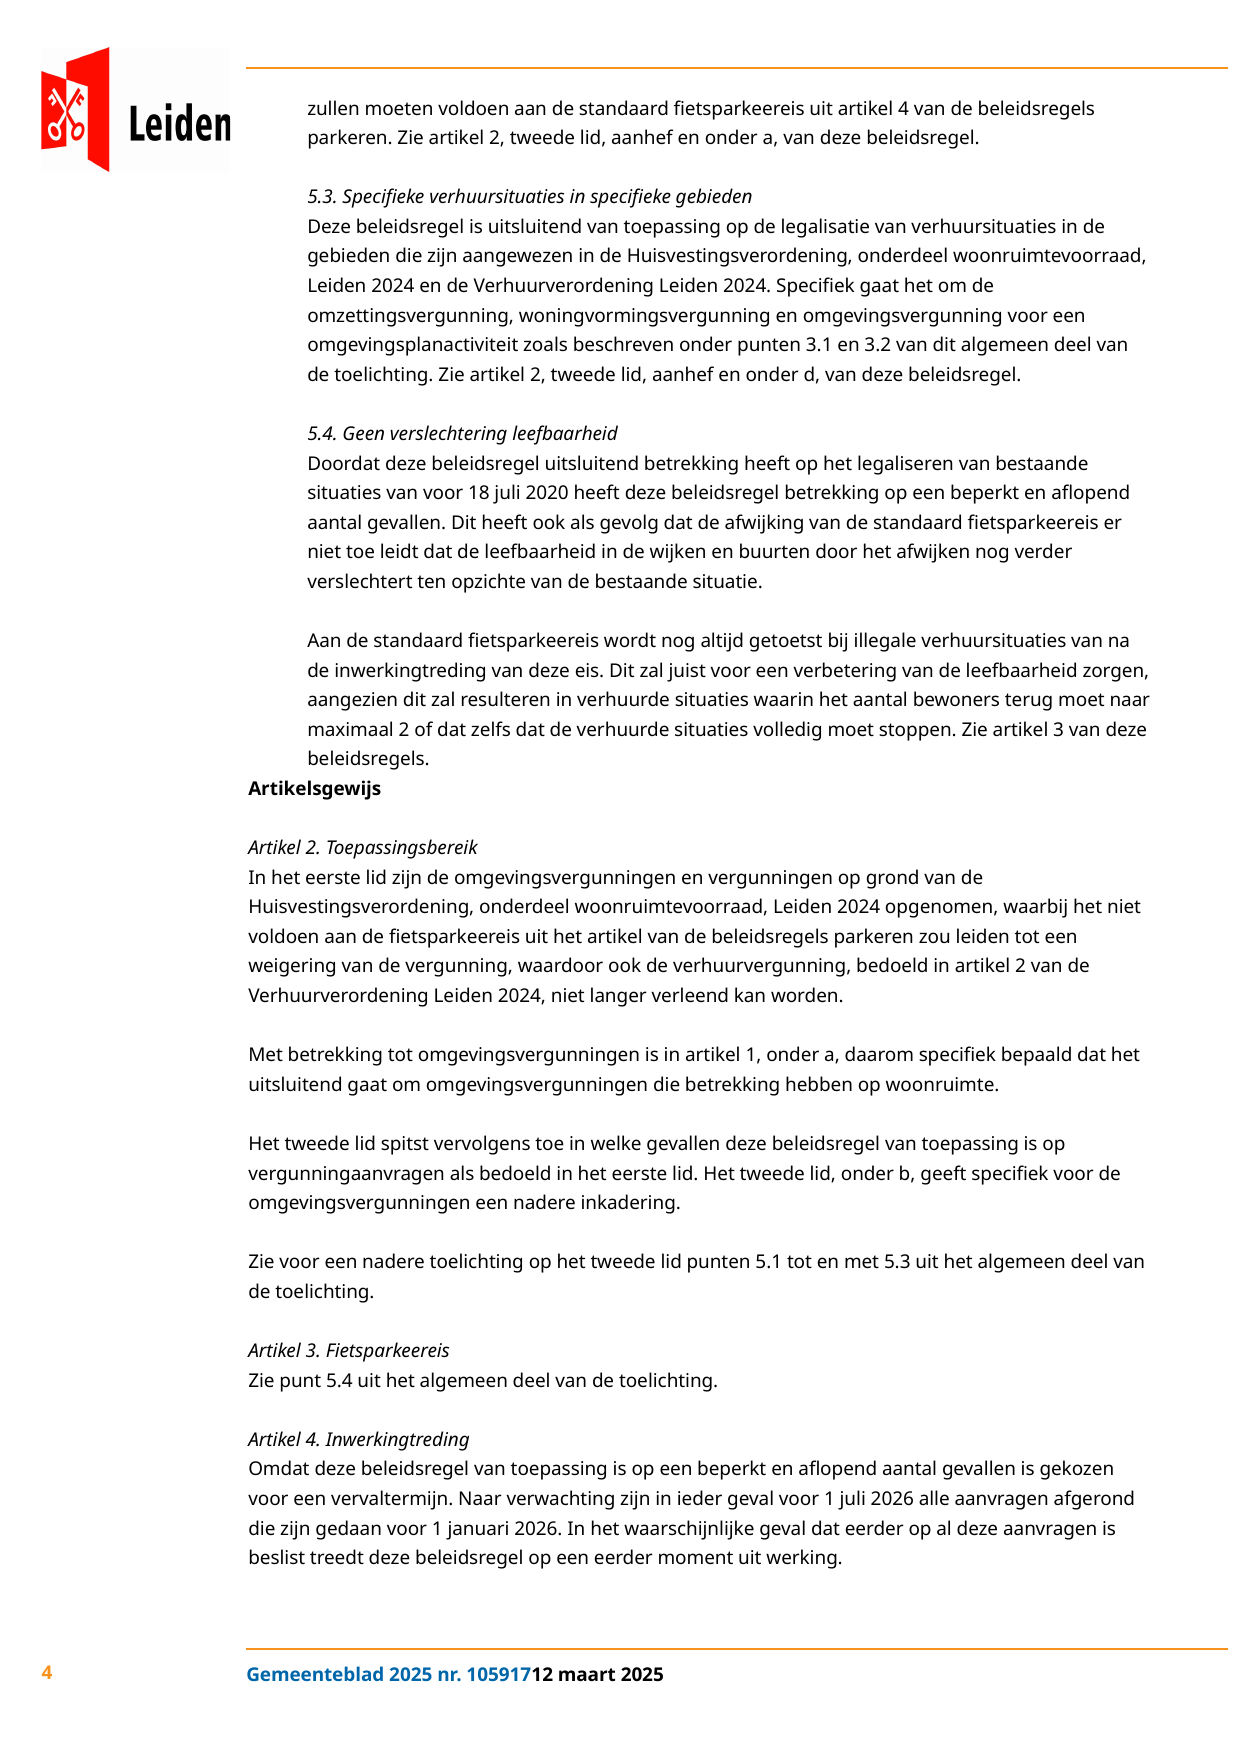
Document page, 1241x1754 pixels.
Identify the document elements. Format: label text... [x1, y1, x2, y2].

list Doordat deze beleidsregel uitsluitend betrekking heeft op het legaliseren van bestaande situaties van voor 18 juli 2020 heeft deze beleidsregel betrekking op een beperkt en aflopend aantal gevallen. Dit heeft ook als gevolg dat de afwijking van de standaard fietsparkeereis er niet toe leidt dat de leefbaarheid in de wijken en buurten door het afwijken nog verder verslechtert ten opzichte van de bestaande situatie. [248, 450, 1152, 594]
text Met betrekking tot omgevingsvergunningen is in artikel 1, onder a, daarom specifiek bepaald dat het uitsluitend gaat om omgevingsvergunningen die betrekking hebben op woonruimte. [248, 1041, 1152, 1097]
text Artikel 3. Fietsparkeereis [248, 1337, 1152, 1363]
text Artikel 4. Inwerkingtreding [248, 1426, 1152, 1452]
list 5.4. Geen verslechtering leefbaarheid [248, 420, 1152, 446]
text Zie voor een nadere toelichting op het tweede lid punten 5.1 tot en met 5.3 uit het algemeen deel van de toelichting. [248, 1248, 1152, 1304]
text In het eerste lid zijn de omgevingsvergunningen en vergunningen op grond van de Huisvestingsverordening, onderdeel woonruimtevoorraad, Leiden 2024 opgenomen, waarbij het niet voldoen aan de fietsparkeereis uit het artikel van de beleidsregels parkeren zou leiden tot een weigering van de vergunning, waardoor ook de verhuurvergunning, bedoeld in artikel 2 van de Verhuurverordening Leiden 2024, niet langer verleend kan worden. [248, 864, 1152, 1008]
text Artikel 2. Toepassingsbereik [248, 834, 1152, 860]
list zullen moeten voldoen aan de standaard fietsparkeereis uit artikel 4 van de beleidsregels parkeren. Zie artikel 2, tweede lid, aanhef en onder a, van deze beleidsregel. [248, 95, 1152, 150]
text Artikelsgewijs [248, 775, 1152, 801]
text Omdat deze beleidsregel van toepassing is op een beperkt en aflopend aantal gevallen is gekozen voor een vervaltermijn. Naar verwachting zijn in ieder geval voor 1 juli 2026 alle aanvragen afgerond die zijn gedaan voor 1 januari 2026. In het waarschijnlijke geval dat eerder op al deze aanvragen is beslist treedt deze beleidsregel op een eerder moment uit werking. [248, 1456, 1152, 1570]
text Zie punt 5.4 uit het algemeen deel van de toelichting. [248, 1367, 1152, 1393]
list 5.3. Specifieke verhuursituaties in specifieke gebieden [248, 183, 1152, 209]
text Het tweede lid spitst vervolgens toe in welke gevallen deze beleidsregel van toepassing is op vergunningaanvragen als bedoeld in het eerste lid. Het tweede lid, onder b, geeft specifiek voor de omgevingsvergunningen een nadere inkadering. [248, 1130, 1152, 1215]
list Deze beleidsregel is uitsluitend van toepassing op de legalisatie van verhuursituaties in de gebieden die zijn aangewezen in de Huisvestingsverordening, onderdeel woonruimtevoorraad, Leiden 2024 en de Verhuurverordening Leiden 2024. Specifiek gaat het om de omzettingsvergunning, woningvormingsvergunning en omgevingsvergunning voor een omgevingsplanactiviteit zoals beschreven onder punten 3.1 en 3.2 van dit algemeen deel van de toelichting. Zie artikel 2, tweede lid, aanhef en onder d, van deze beleidsregel. [248, 213, 1152, 387]
list Aan de standaard fietsparkeereis wordt nog altijd getoetst bij illegale verhuursituaties van na de inwerkingtreding van deze eis. Dit zal juist voor een verbetering van de leefbaarheid zorgen, aangezien dit zal resulteren in verhuurde situaties waarin het aantal bewoners terug moet naar maximaal 2 of dat zelfs dat de verhuurde situaties volledig moet stoppen. Zie artikel 3 van deze beleidsregels. [248, 627, 1152, 771]
picture [41, 47, 231, 172]
